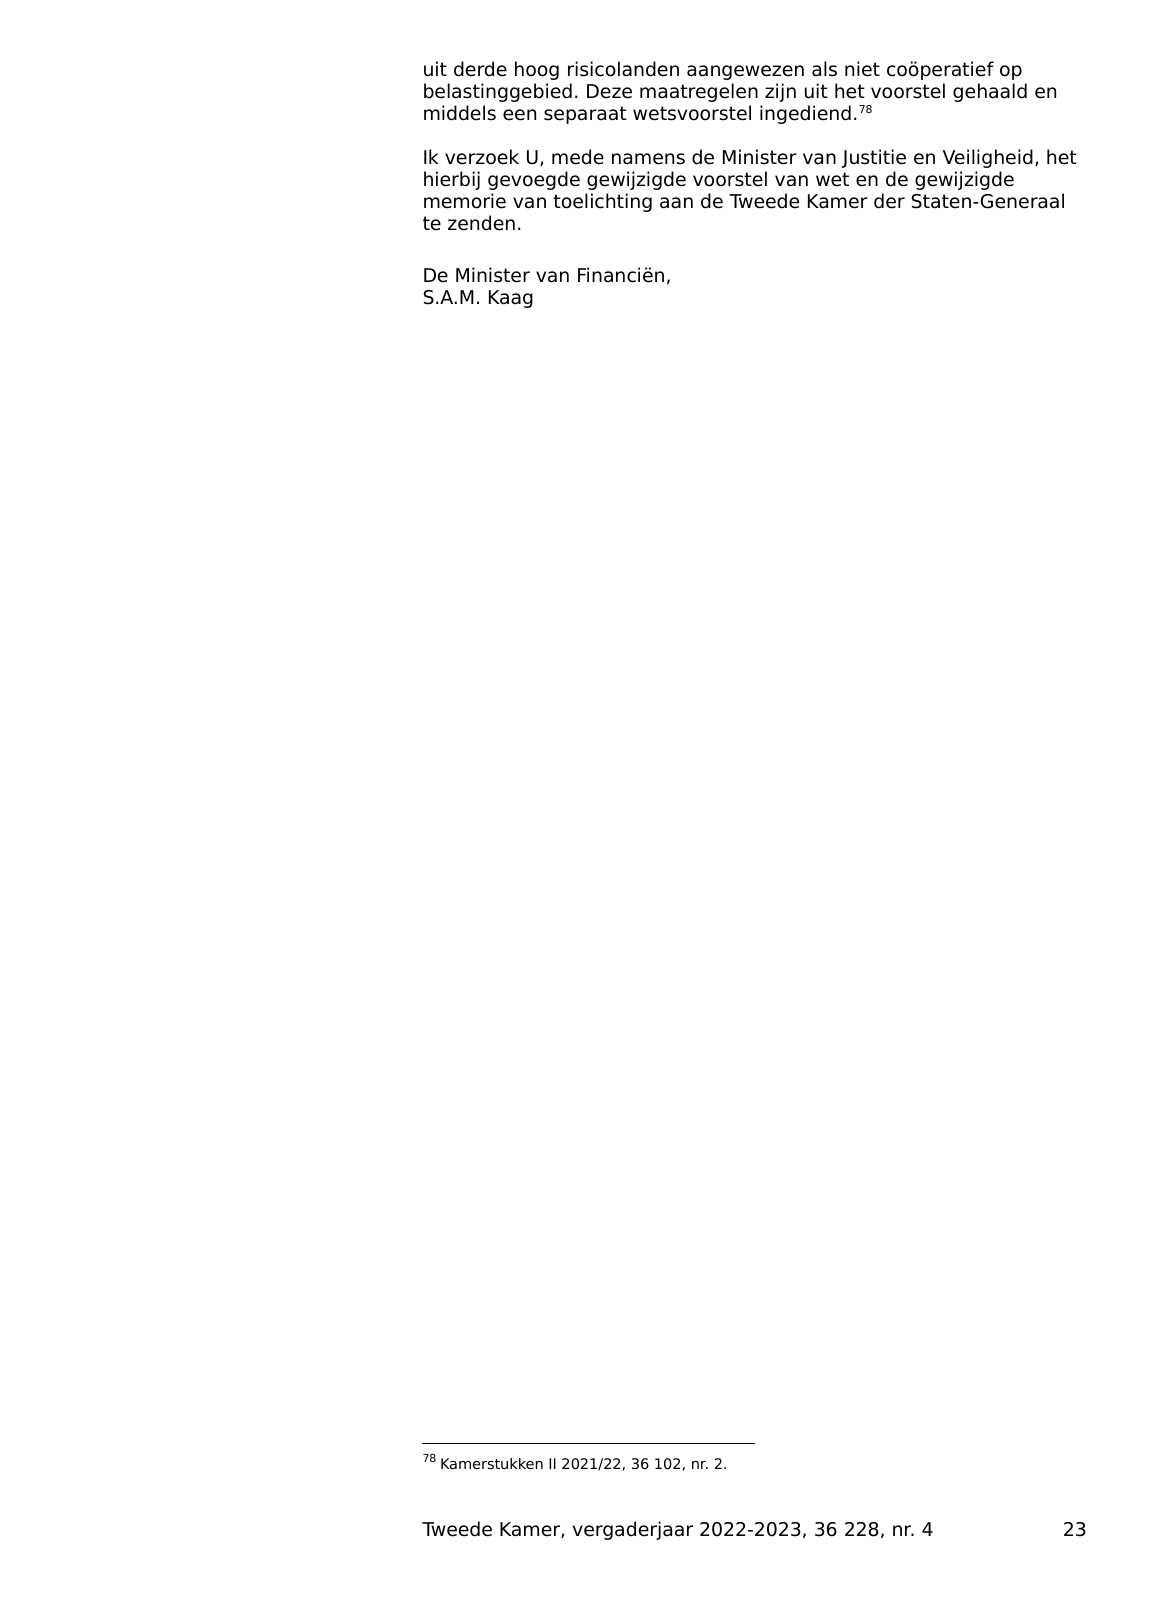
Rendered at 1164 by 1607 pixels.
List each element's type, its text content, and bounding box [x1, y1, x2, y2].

text Ik verzoek U, mede namens de Minister van Justitie en Veiligheid, het hierbij gevoegde gewijzigde voorstel van wet en de gewijzigde memorie van toelichting aan de Tweede Kamer der Staten-Generaal te zenden. [422, 147, 1087, 235]
text De Minister van Financiën, S.A.M. Kaag [422, 265, 1087, 309]
text uit derde hoog risicolanden aangewezen als niet coöperatief op belastinggebied. Deze maatregelen zijn uit het voorstel gehaald en middels een separaat wetsvoorstel ingediend. [422, 59, 1087, 125]
text Kamerstukken II 2021/22, 36 102, nr. 2. [422, 1452, 1087, 1474]
